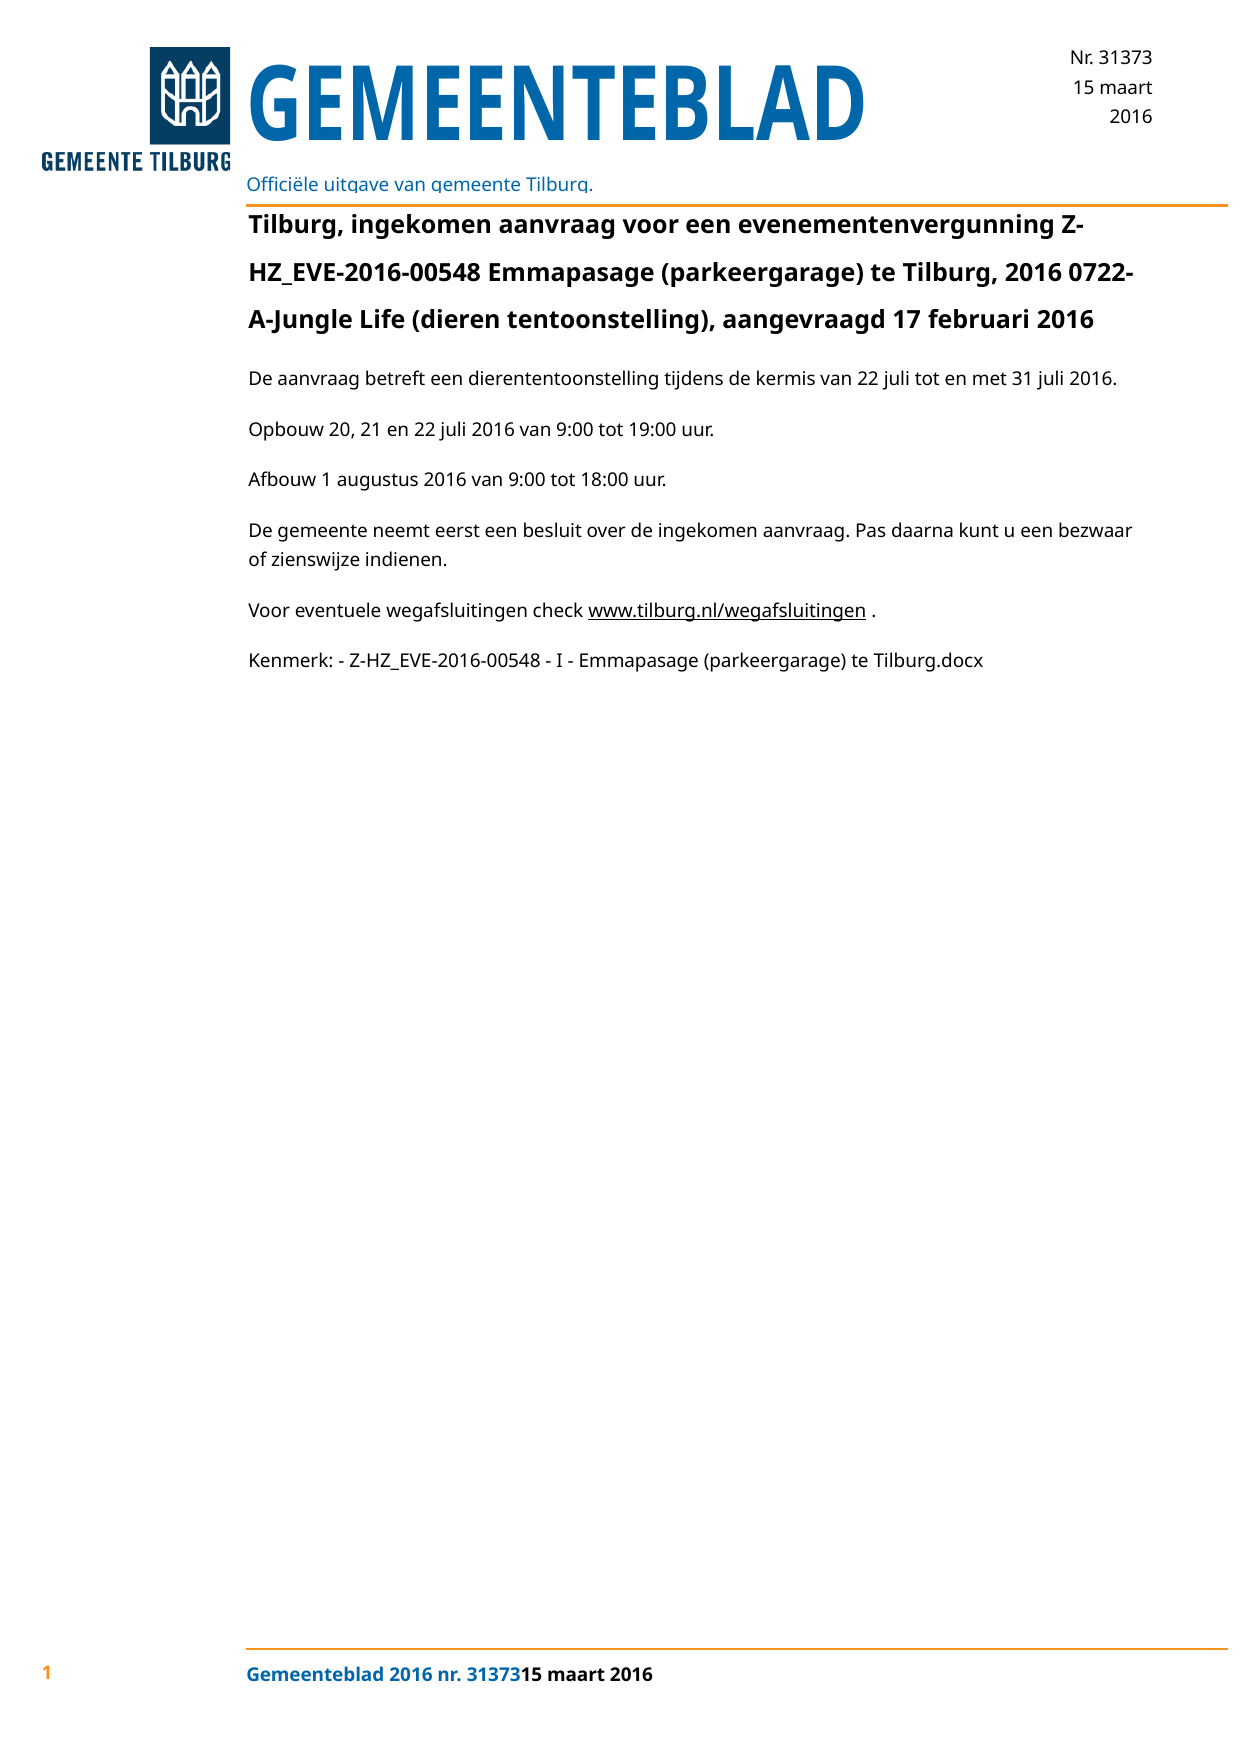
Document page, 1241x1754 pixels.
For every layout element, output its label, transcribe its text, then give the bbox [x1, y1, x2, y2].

picture [41, 47, 231, 172]
text Voor eventuele wegafsluitingen check www.tilburg.nl/wegafsluitingen . [248, 597, 1152, 622]
text Kenmerk: - Z-HZ_EVE-2016-00548 - I - Emmapasage (parkeergarage) te Tilburg.docx [248, 647, 1152, 673]
text De aanvraag betreft een dierententoonstelling tijdens de kermis van 22 juli tot en met 31 juli 2016. [248, 366, 1152, 391]
text Afbouw 1 augustus 2016 van 9:00 tot 18:00 uur. [248, 466, 1152, 492]
text Opbouw 20, 21 en 22 juli 2016 van 9:00 tot 19:00 uur. [248, 416, 1152, 442]
text Tilburg, ingekomen aanvraag voor een evenementenvergunning Z-HZ_EVE-2016-00548 Emmapasage (parkeergarage) te Tilburg, 2016 0722-A-Jungle Life (dieren tentoonstelling), aangevraagd 17 februari 2016 [248, 207, 1152, 336]
text De gemeente neemt eerst een besluit over de ingekomen aanvraag. Pas daarna kunt u een bezwaar of zienswijze indienen. [248, 517, 1152, 572]
